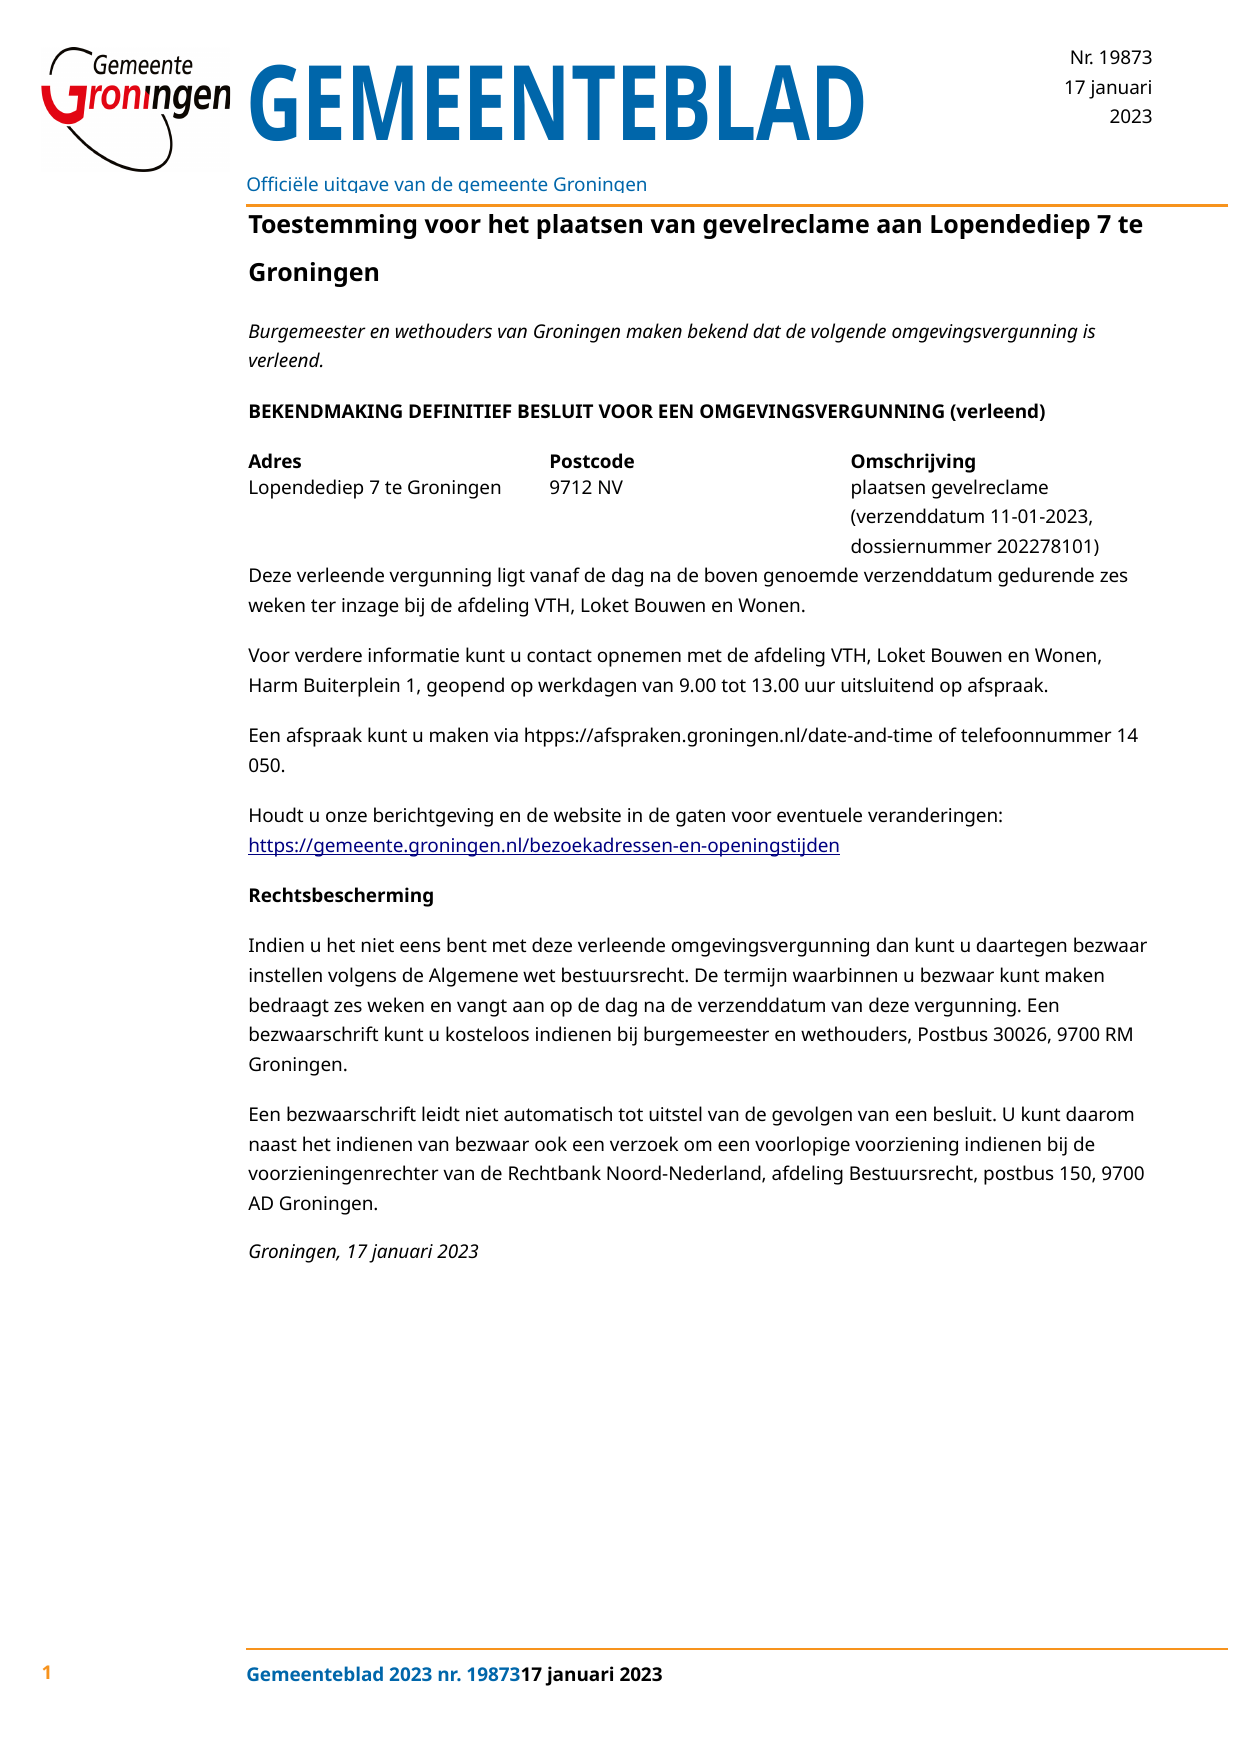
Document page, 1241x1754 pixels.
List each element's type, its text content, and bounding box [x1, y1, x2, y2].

table_cell Lopendediep 7 te Groningen [248, 474, 549, 559]
table_header Omschrijving [850, 449, 1152, 474]
table_header Postcode [549, 449, 850, 474]
text Indien u het niet eens bent met deze verleende omgevingsvergunning dan kunt u daartegen bezwaar instellen volgens de Algemene wet bestuursrecht. De termijn waarbinnen u bezwaar kunt maken bedraagt zes weken en vangt aan op de dag na de verzenddatum van deze vergunning. Een bezwaarschrift kunt u kosteloos indienen bij burgemeester en wethouders, Postbus 30026, 9700 RM Groningen. [248, 933, 1152, 1077]
text Een bezwaarschrift leidt niet automatisch tot uitstel van de gevolgen van een besluit. U kunt daarom naast het indienen van bezwaar ook een verzoek om een voorlopige voorziening indienen bij de voorzieningenrechter van de Rechtbank Noord-Nederland, afdeling Bestuursrecht, postbus 150, 9700 AD Groningen. [248, 1101, 1152, 1216]
table_cell plaatsen gevelreclame (verzenddatum 11-01-2023, dossiernummer 202278101) [850, 474, 1152, 559]
text Groningen, 17 januari 2023 [248, 1238, 1152, 1264]
text BEKENDMAKING DEFINITIEF BESLUIT VOOR EEN OMGEVINGSVERGUNNING (verleend) [248, 398, 1152, 424]
text Rechtsbescherming [248, 882, 1152, 908]
table_header Adres [248, 449, 549, 474]
text Deze verleende vergunning ligt vanaf de dag na de boven genoemde verzenddatum gedurende zes weken ter inzage bij de afdeling VTH, Loket Bouwen en Wonen. [248, 562, 1152, 618]
picture [41, 47, 231, 172]
table_cell 9712 NV [549, 474, 850, 559]
text Voor verdere informatie kunt u contact opnemen met de afdeling VTH, Loket Bouwen en Wonen, Harm Buiterplein 1, geopend op werkdagen van 9.00 tot 13.00 uur uitsluitend op afspraak. [248, 642, 1152, 698]
text Een afspraak kunt u maken via htpps://afspraken.groningen.nl/date-and-time of telefoonnummer 14 050. [248, 722, 1152, 778]
text Houdt u onze berichtgeving en de website in de gaten voor eventuele veranderingen: https://gemeente.groningen.nl/bezoekadressen-en-openingstijden [248, 802, 1152, 858]
text Toestemming voor het plaatsen van gevelreclame aan Lopendediep 7 te Groningen [248, 207, 1152, 288]
text Burgemeester en wethouders van Groningen maken bekend dat de volgende omgevingsvergunning is verleend. [248, 318, 1152, 373]
